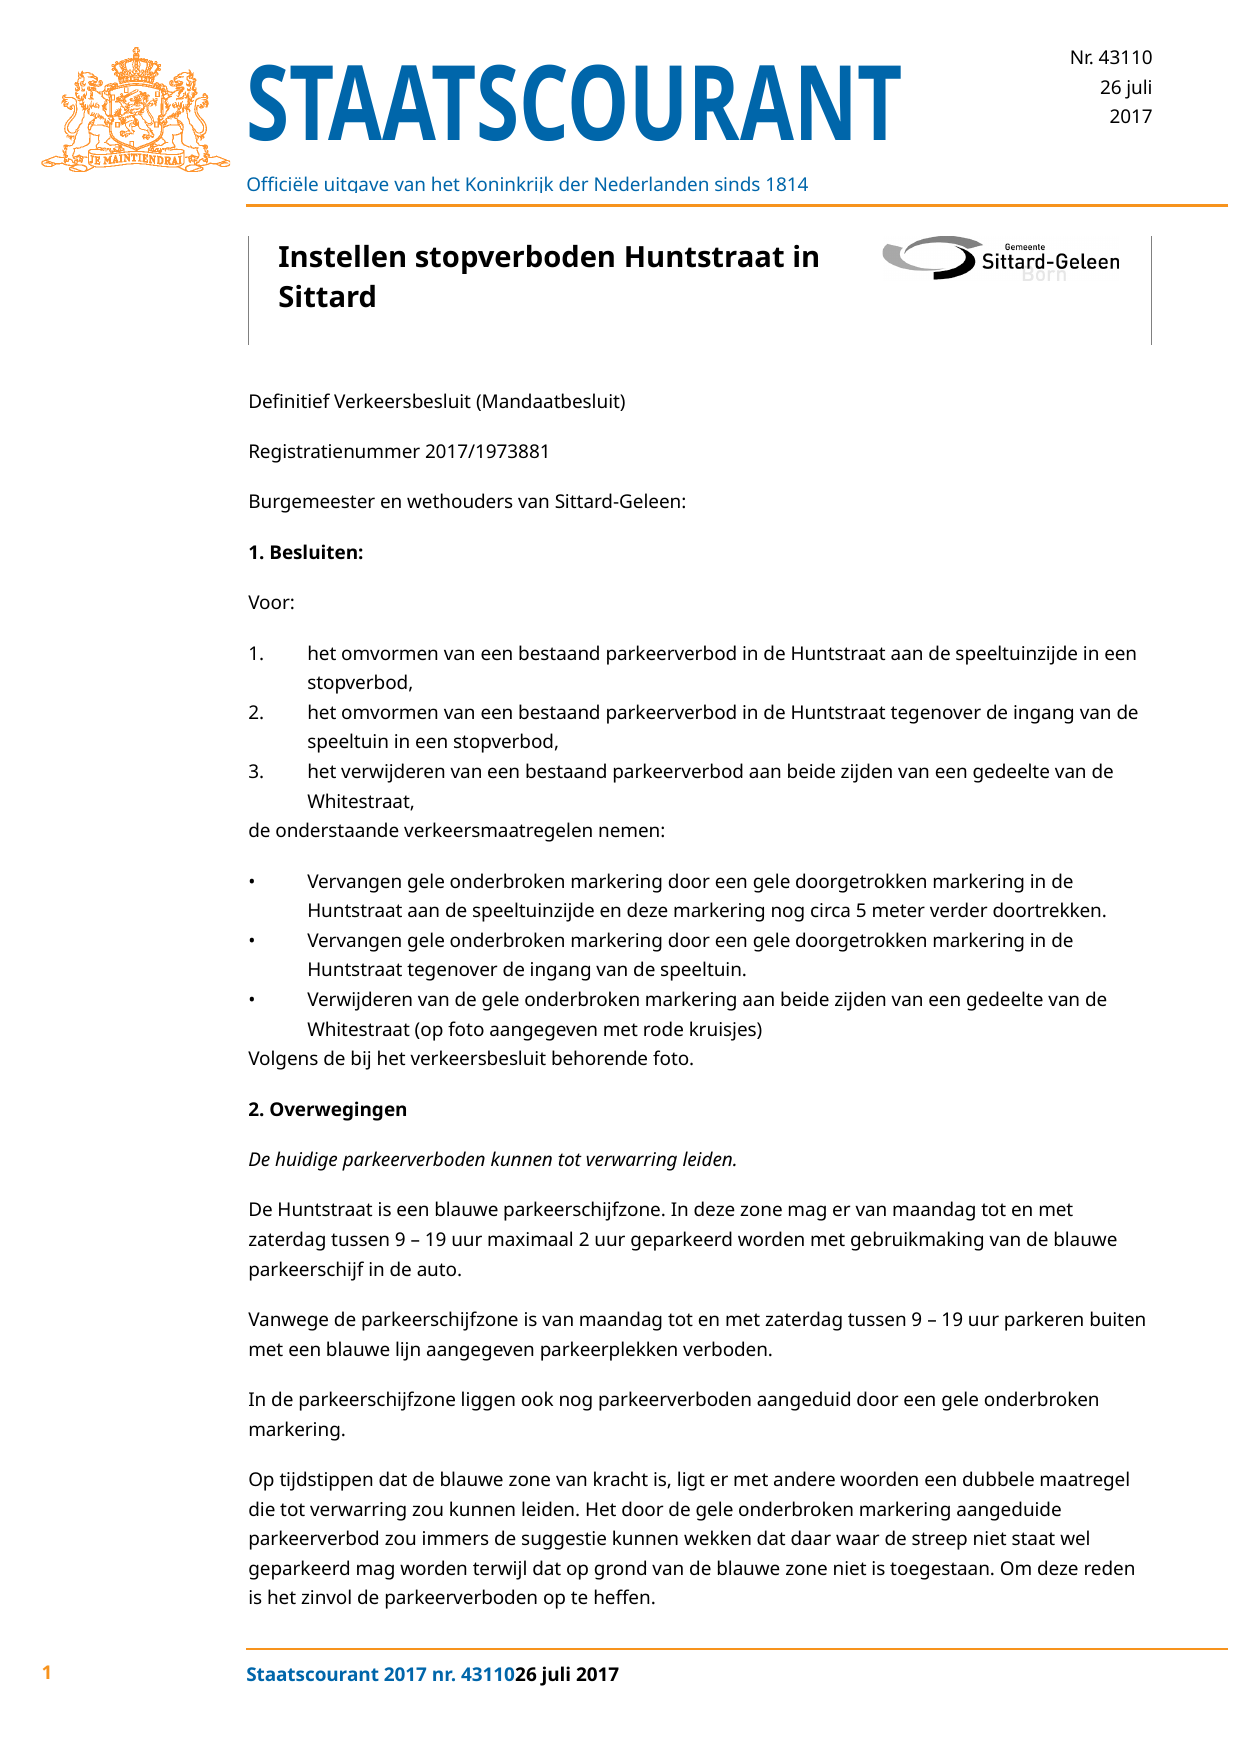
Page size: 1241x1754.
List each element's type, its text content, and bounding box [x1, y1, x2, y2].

text De huidige parkeerverboden kunnen tot verwarring leiden. [248, 1146, 1152, 1172]
text Voor: [248, 589, 1152, 615]
text Op tijdstippen dat de blauwe zone van kracht is, ligt er met andere woorden een dubbele maatregel die tot verwarring zou kunnen leiden. Het door de gele onderbroken markering aangeduide parkeerverbod zou immers de suggestie kunnen wekken dat daar waar de streep niet staat wel geparkeerd mag worden terwijl dat op grond van de blauwe zone niet is toegestaan. Om deze reden is het zinvol de parkeerverboden op te heffen. [248, 1466, 1152, 1610]
text Volgens de bij het verkeersbesluit behorende foto. [248, 1045, 1152, 1071]
list het verwijderen van een bestaand parkeerverbod aan beide zijden van een gedeelte van de Whitestraat, [248, 758, 1152, 814]
list het omvormen van een bestaand parkeerverbod in de Huntstraat aan de speeltuinzijde in een stopverbod, [248, 640, 1152, 695]
list Vervangen gele onderbroken markering door een gele doorgetrokken markering in de Huntstraat aan de speeltuinzijde en deze markering nog circa 5 meter verder doortrekken. [248, 868, 1152, 923]
text 2. Overwegingen [248, 1096, 1152, 1122]
picture [882, 236, 1119, 281]
list Verwijderen van de gele onderbroken markering aan beide zijden van een gedeelte van de Whitestraat (op foto aangegeven met rode kruisjes) [248, 986, 1152, 1042]
list het omvormen van een bestaand parkeerverbod in de Huntstraat tegenover de ingang van de speeltuin in een stopverbod, [248, 699, 1152, 754]
text De Huntstraat is een blauwe parkeerschijfzone. In deze zone mag er van maandag tot en met zaterdag tussen 9 – 19 uur maximaal 2 uur geparkeerd worden met gebruikmaking van de blauwe parkeerschijf in de auto. [248, 1197, 1152, 1282]
text Vanwege de parkeerschijfzone is van maandag tot en met zaterdag tussen 9 – 19 uur parkeren buiten met een blauwe lijn aangegeven parkeerplekken verboden. [248, 1306, 1152, 1362]
table_header Instellen stopverboden Huntstraat in Sittard [249, 236, 850, 345]
text In de parkeerschijfzone liggen ook nog parkeerverboden aangeduid door een gele onderbroken markering. [248, 1386, 1152, 1442]
picture [41, 47, 231, 172]
table_header [850, 236, 1151, 345]
text Burgemeester en wethouders van Sittard-Geleen: [248, 489, 1152, 514]
text de onderstaande verkeersmaatregelen nemen: [248, 817, 1152, 843]
text Definitief Verkeersbesluit (Mandaatbesluit) [248, 388, 1152, 414]
text Registratienummer 2017/1973881 [248, 438, 1152, 464]
list Vervangen gele onderbroken markering door een gele doorgetrokken markering in de Huntstraat tegenover de ingang van de speeltuin. [248, 927, 1152, 982]
text 1. Besluiten: [248, 539, 1152, 565]
